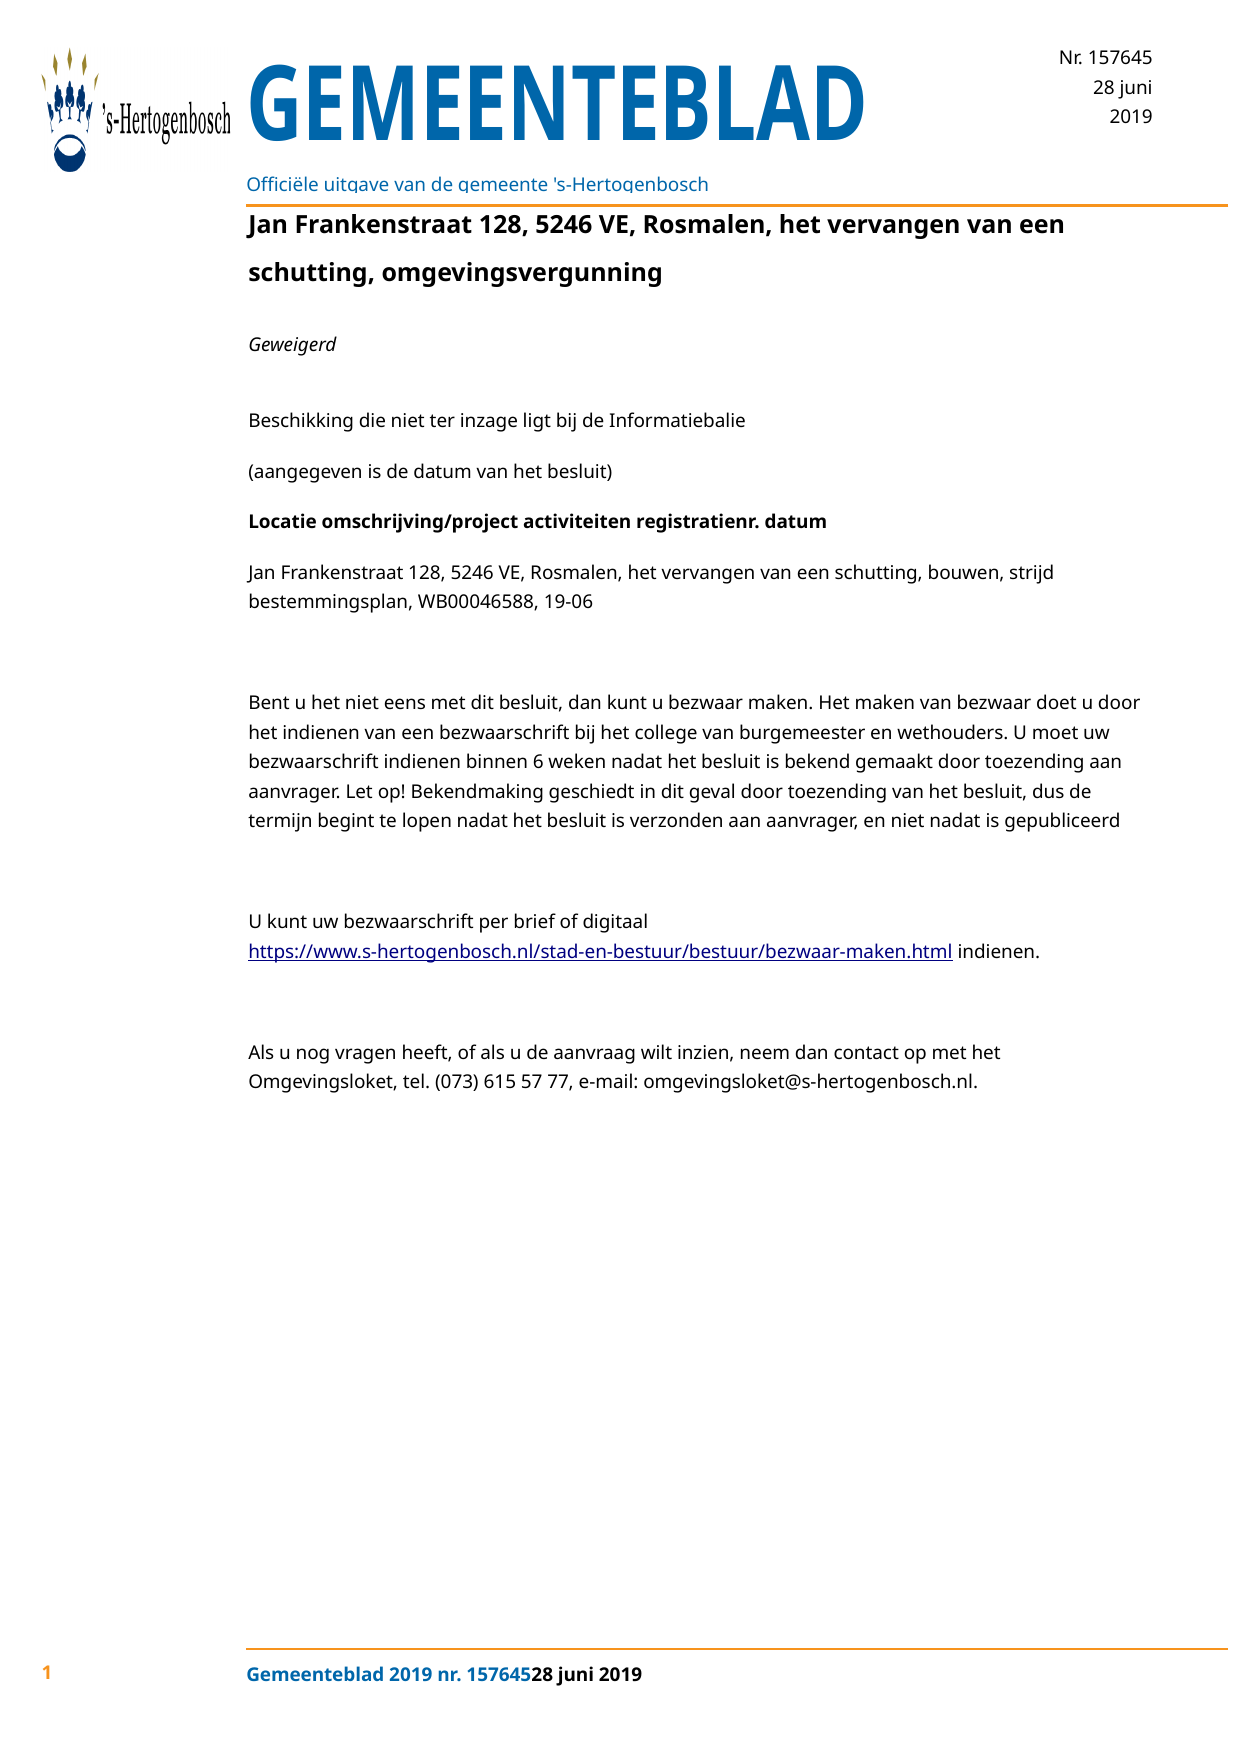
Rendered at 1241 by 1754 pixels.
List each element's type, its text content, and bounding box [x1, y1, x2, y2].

text U kunt uw bezwaarschrift per brief of digitaal https://www.s-hertogenbosch.nl/stad-en-bestuur/bestuur/bezwaar-maken.html indienen. [248, 908, 1152, 964]
picture [41, 47, 231, 172]
text (aangegeven is de datum van het besluit) [248, 458, 1152, 484]
text Bent u het niet eens met dit besluit, dan kunt u bezwaar maken. Het maken van bezwaar doet u door het indienen van een bezwaarschrift bij het college van burgemeester en wethouders. U moet uw bezwaarschrift indienen binnen 6 weken nadat het besluit is bekend gemaakt door toezending aan aanvrager. Let op! Bekendmaking geschiedt in dit geval door toezending van het besluit, dus de termijn begint te lopen nadat het besluit is verzonden aan aanvrager, en niet nadat is gepubliceerd [248, 689, 1152, 833]
text Jan Frankenstraat 128, 5246 VE, Rosmalen, het vervangen van een schutting, bouwen, strijd bestemmingsplan, WB00046588, 19-06 [248, 559, 1152, 614]
text Beschikking die niet ter inzage ligt bij de Informatiebalie [248, 408, 1152, 433]
text Als u nog vragen heeft, of als u de aanvraag wilt inzien, neem dan contact op met het Omgevingsloket, tel. (073) 615 57 77, e-mail: omgevingsloket@s-hertogenbosch.nl. [248, 1039, 1152, 1094]
text Jan Frankenstraat 128, 5246 VE, Rosmalen, het vervangen van een schutting, omgevingsvergunning [248, 207, 1152, 288]
text Geweigerd [248, 331, 1152, 357]
text Locatie omschrijving/project activiteiten registratienr. datum [248, 508, 1152, 534]
